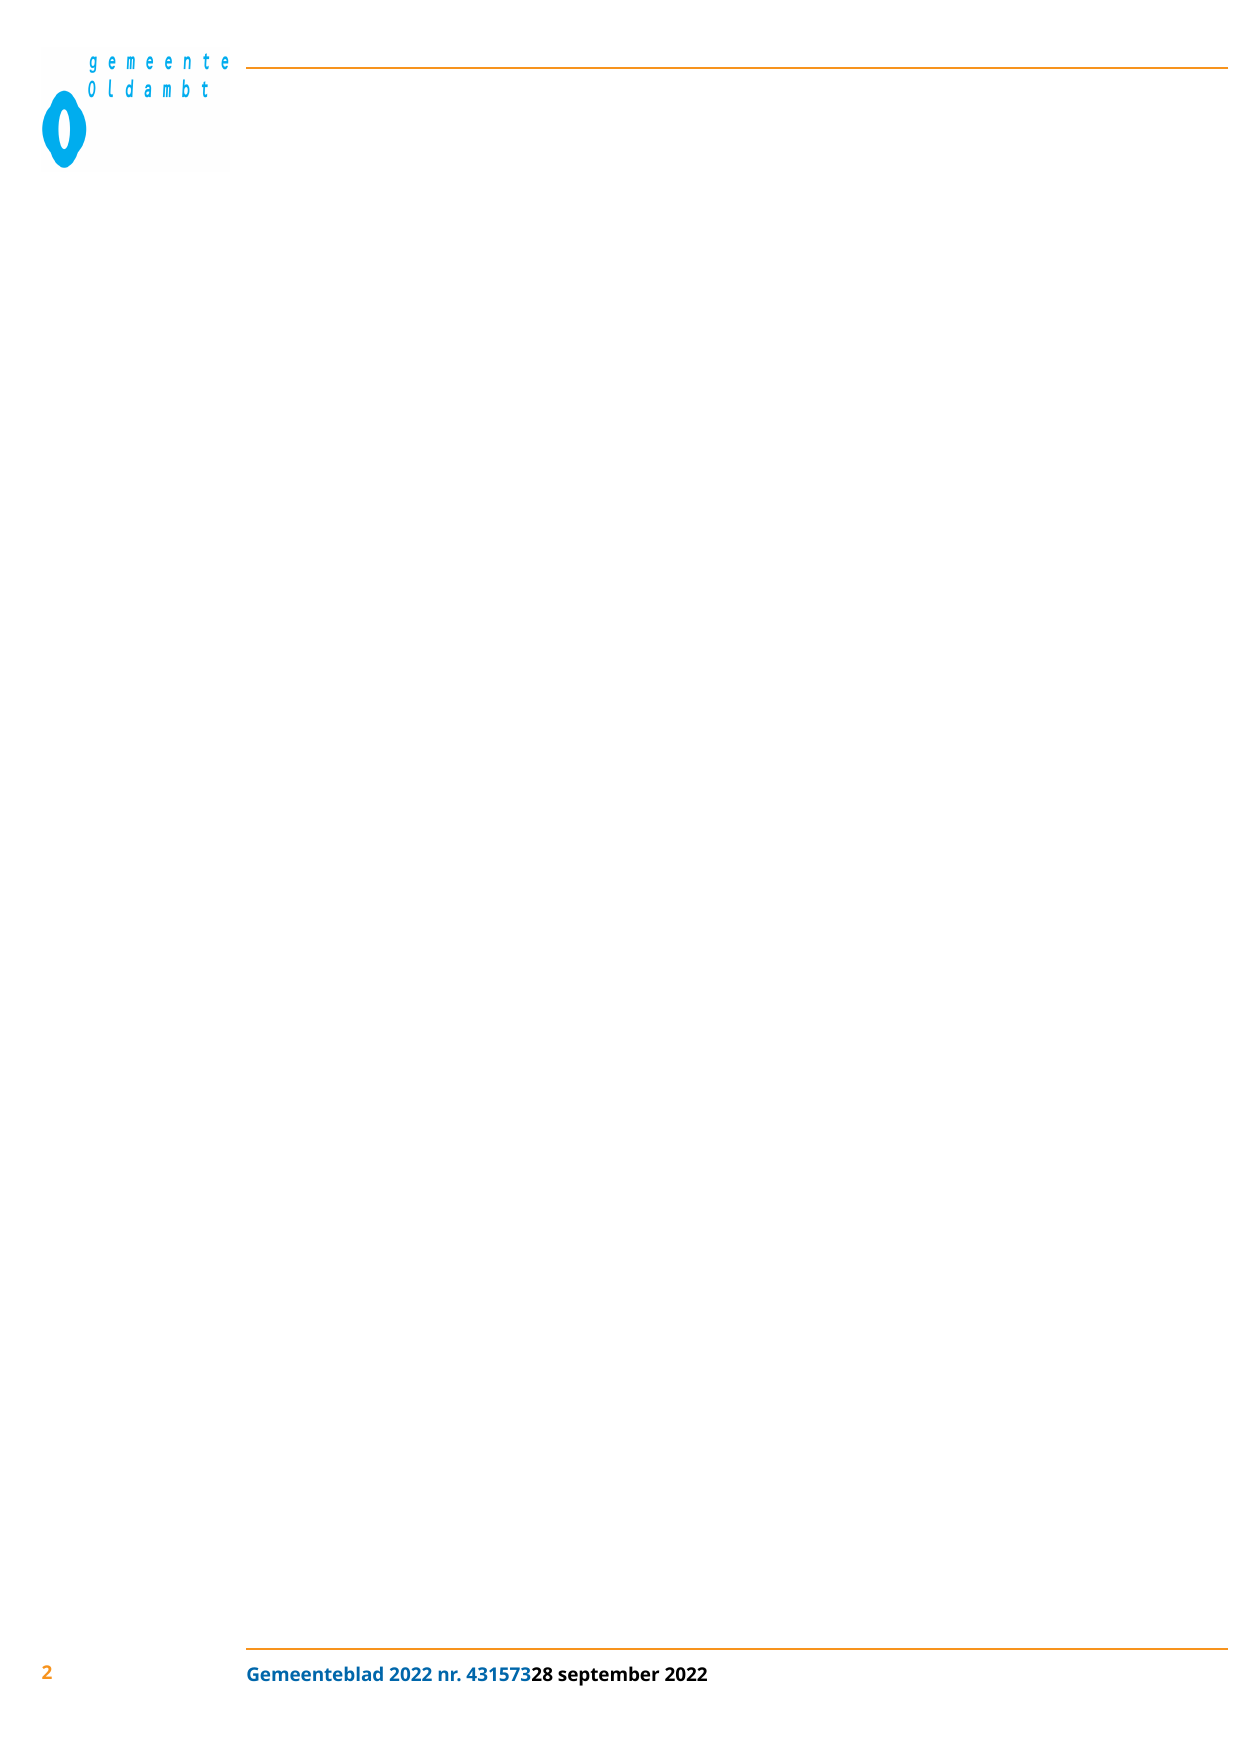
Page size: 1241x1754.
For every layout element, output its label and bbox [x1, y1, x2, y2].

picture [41, 47, 231, 172]
